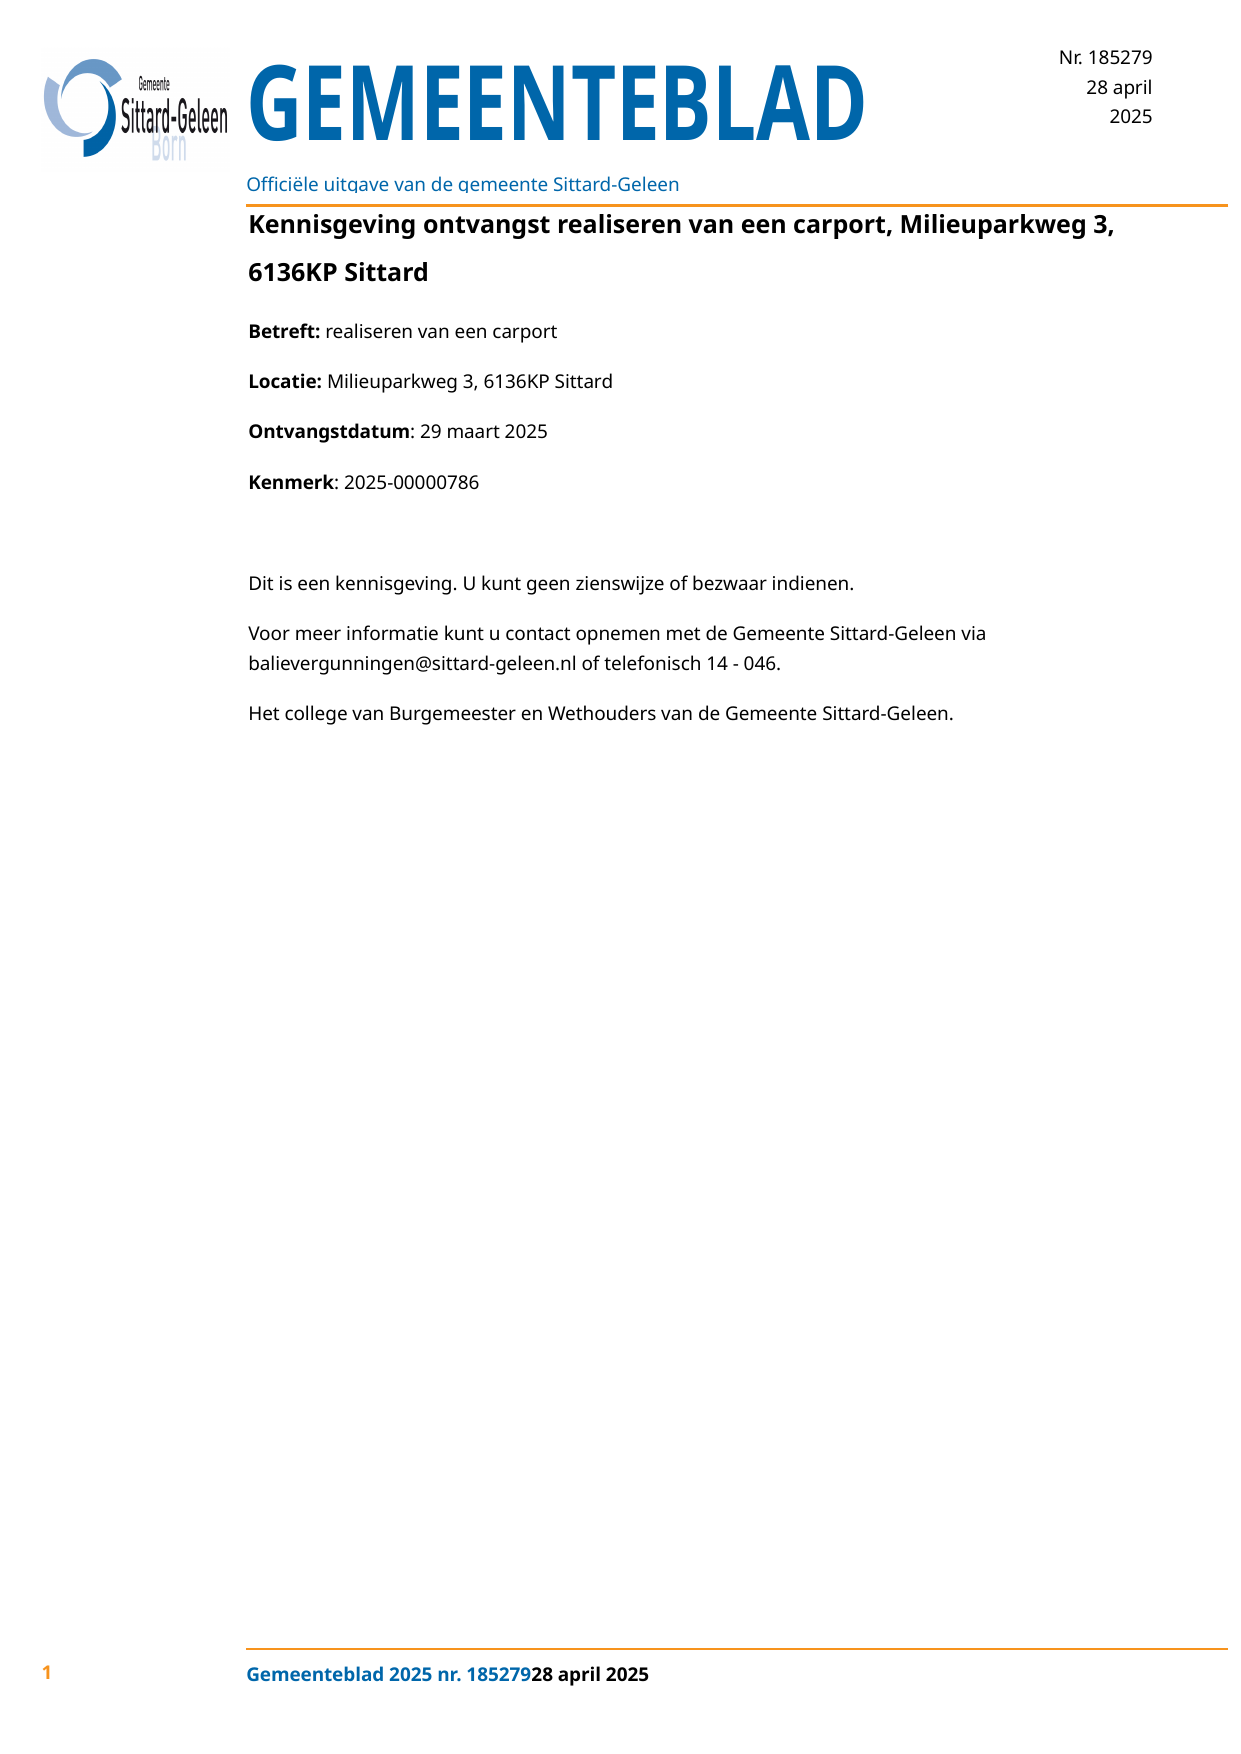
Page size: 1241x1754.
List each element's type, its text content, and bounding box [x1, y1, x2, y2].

text Het college van Burgemeester en Wethouders van de Gemeente Sittard-Geleen. [248, 700, 1152, 726]
text Ontvangstdatum: 29 maart 2025 [248, 419, 1152, 444]
text Locatie: Milieuparkweg 3, 6136KP Sittard [248, 368, 1152, 394]
text Dit is een kennisgeving. U kunt geen zienswijze of bezwaar indienen. [248, 570, 1152, 596]
picture [41, 47, 231, 172]
text Kennisgeving ontvangst realiseren van een carport, Milieuparkweg 3, 6136KP Sittard [248, 207, 1152, 288]
text Betreft: realiseren van een carport [248, 318, 1152, 344]
text Kenmerk: 2025-00000786 [248, 469, 1152, 495]
text Voor meer informatie kunt u contact opnemen met de Gemeente Sittard-Geleen via balievergunningen@sittard-geleen.nl of telefonisch 14 - 046. [248, 620, 1152, 676]
